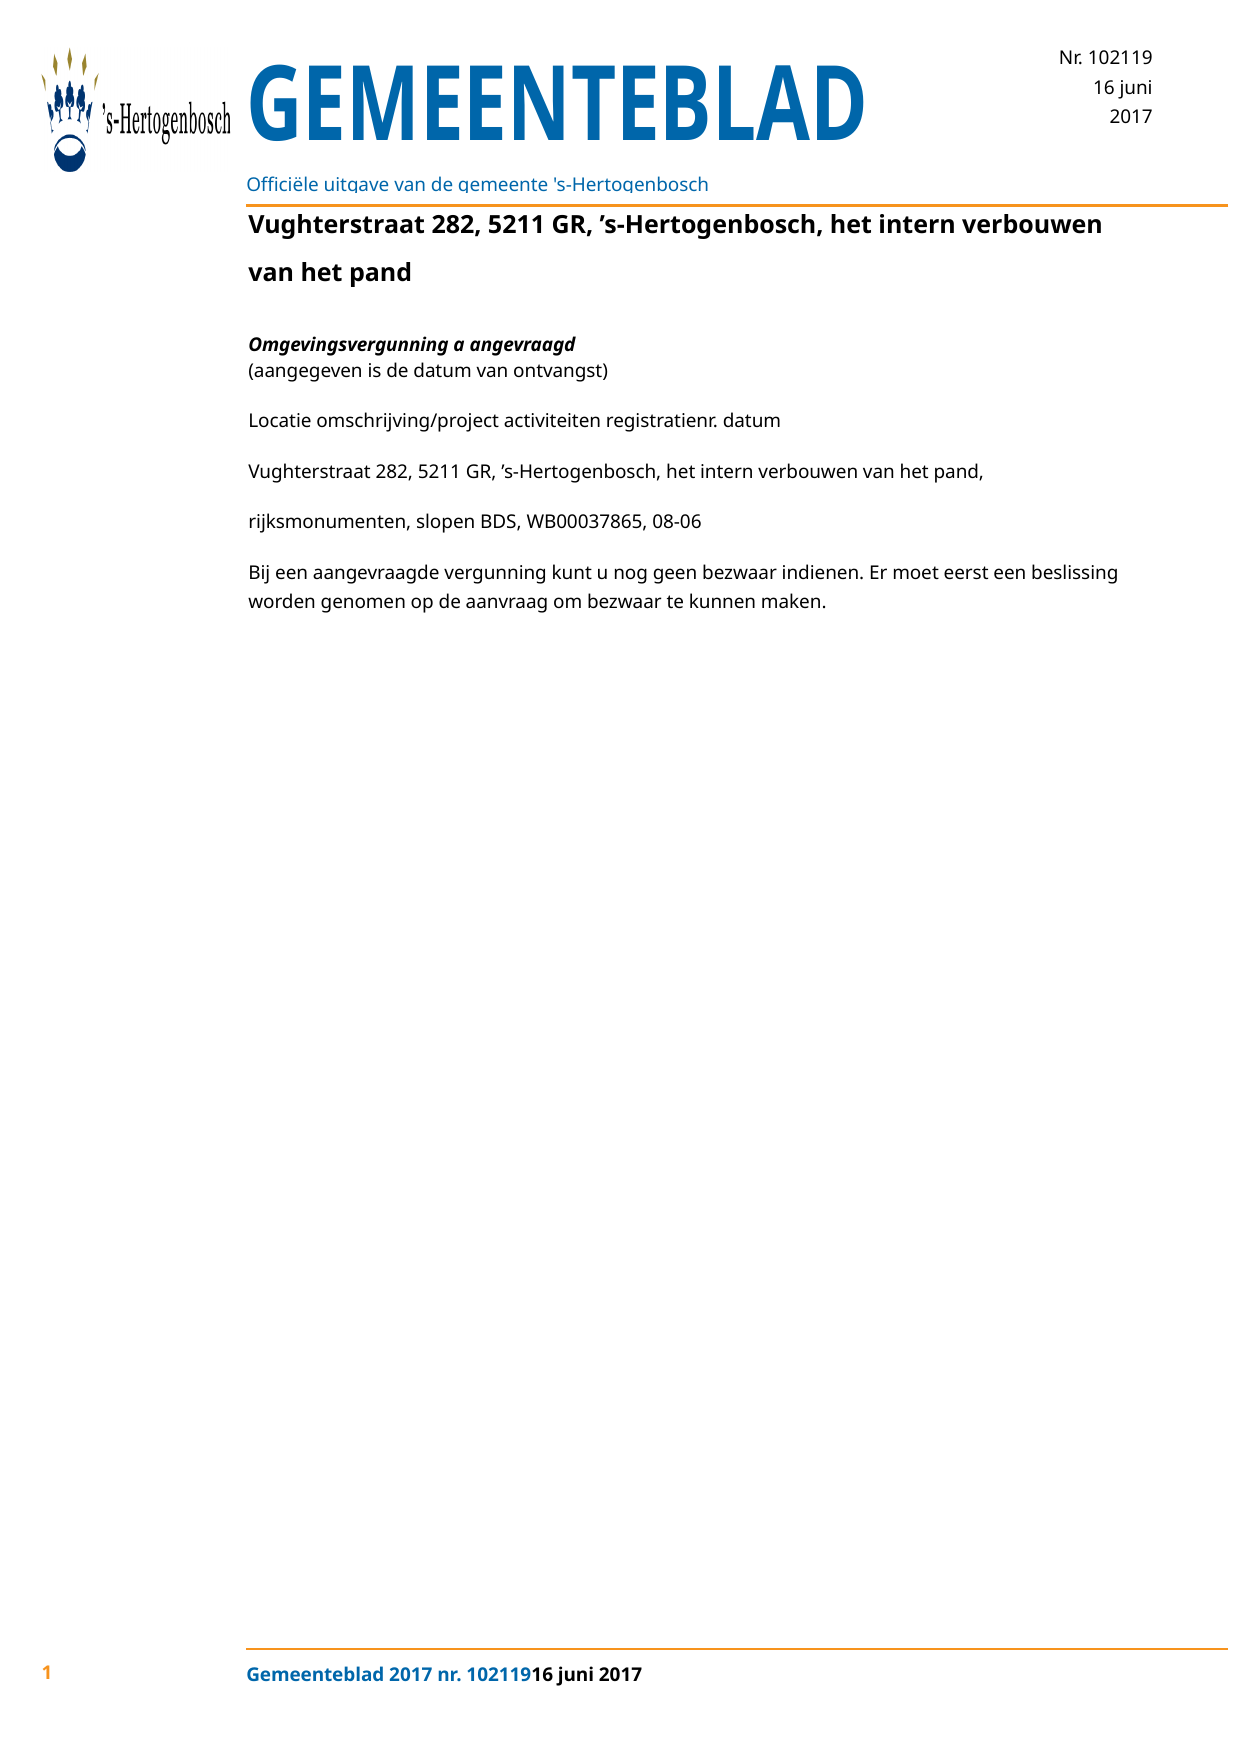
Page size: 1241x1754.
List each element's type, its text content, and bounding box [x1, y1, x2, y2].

text Vughterstraat 282, 5211 GR, ’s-Hertogenbosch, het intern verbouwen van het pand [248, 207, 1152, 288]
text rijksmonumenten, slopen BDS, WB00037865, 08-06 [248, 508, 1152, 534]
picture [41, 47, 231, 172]
text Omgevingsvergunning a angevraagd [248, 331, 1152, 357]
text Bij een aangevraagde vergunning kunt u nog geen bezwaar indienen. Er moet eerst een beslissing worden genomen op de aanvraag om bezwaar te kunnen maken. [248, 559, 1152, 614]
text Vughterstraat 282, 5211 GR, ’s-Hertogenbosch, het intern verbouwen van het pand, [248, 458, 1152, 484]
text (aangegeven is de datum van ontvangst) [248, 357, 1152, 383]
text Locatie omschrijving/project activiteiten registratienr. datum [248, 408, 1152, 433]
